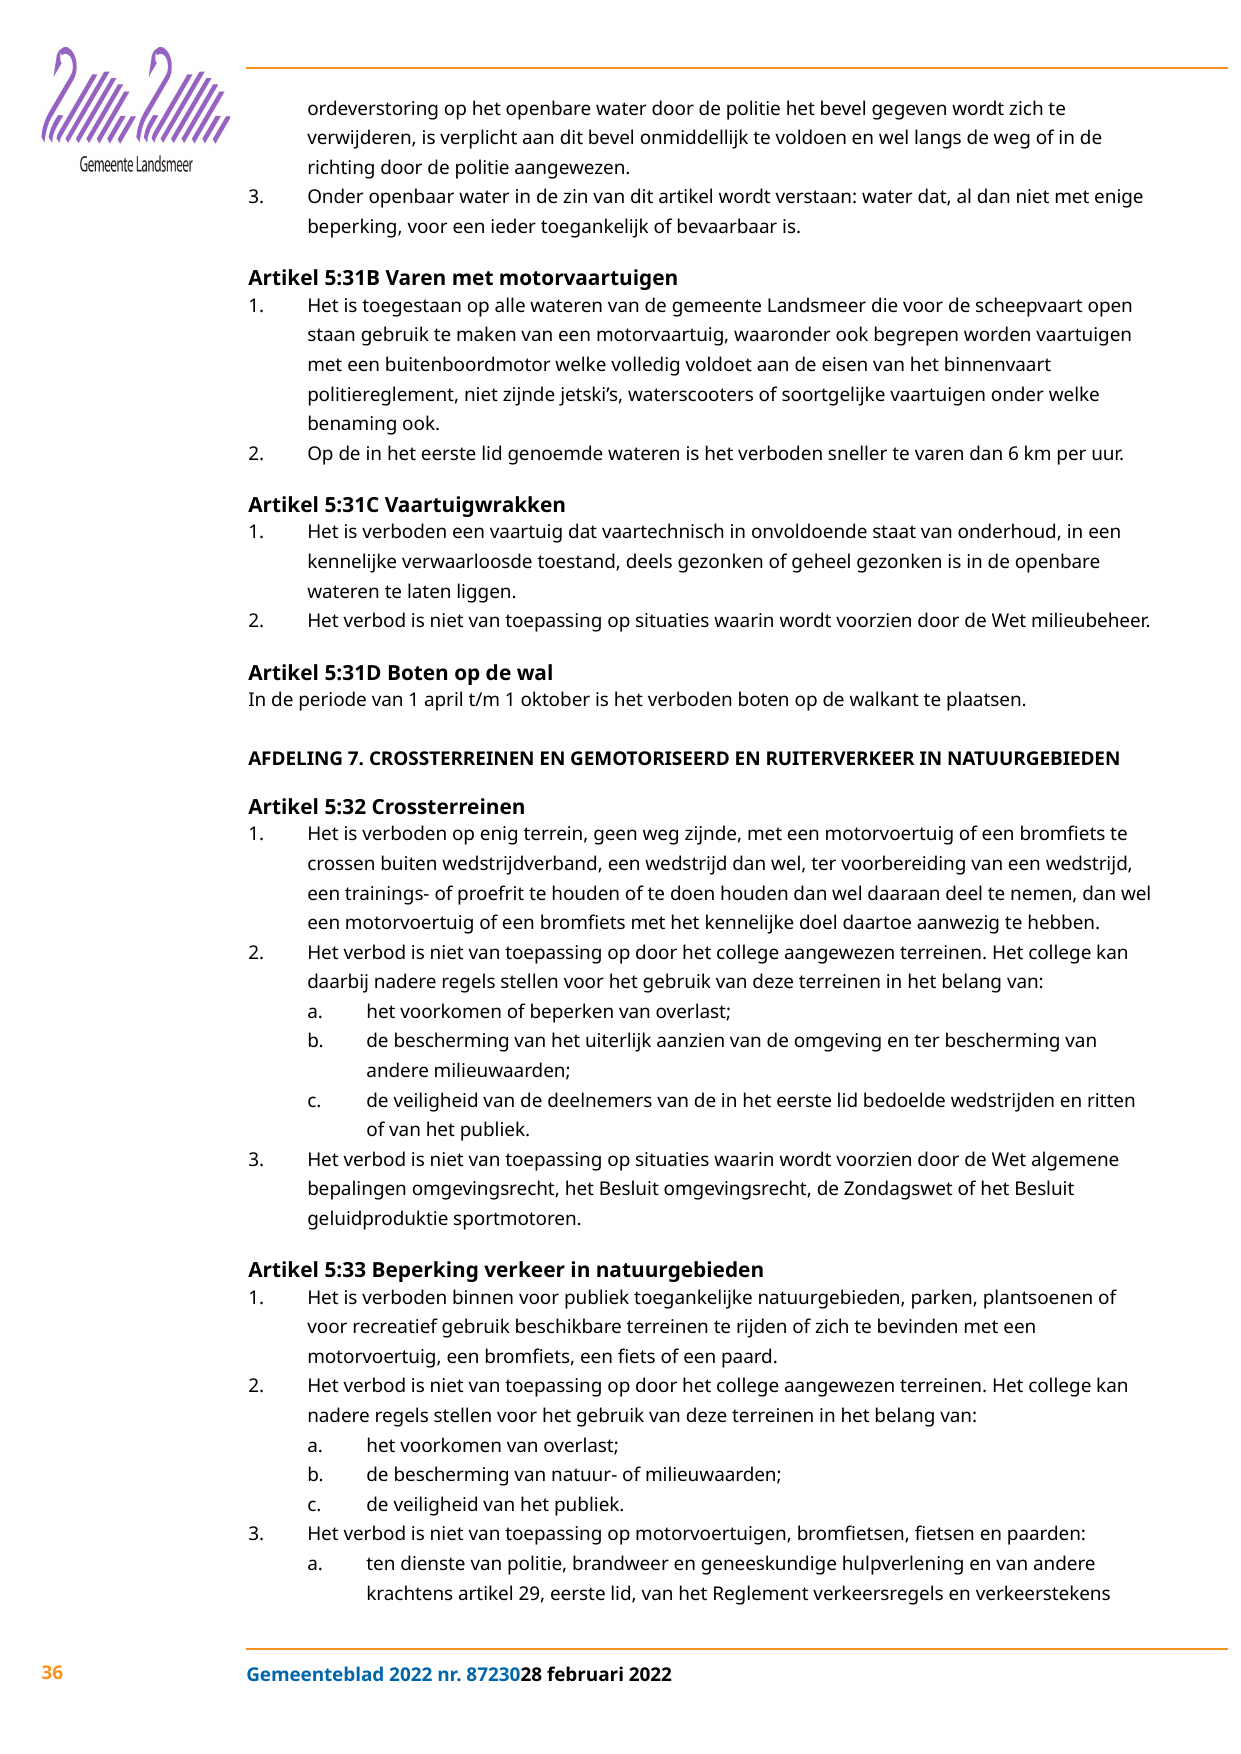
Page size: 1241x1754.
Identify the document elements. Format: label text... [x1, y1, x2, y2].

picture [41, 47, 231, 172]
list de bescherming van natuur- of milieuwaarden; [307, 1461, 1152, 1487]
list Het verbod is niet van toepassing op motorvoertuigen, bromfietsen, fietsen en paarden: [248, 1521, 1152, 1546]
list de bescherming van het uiterlijk aanzien van de omgeving en ter bescherming van andere milieuwaarden; [307, 1028, 1152, 1083]
list Het verbod is niet van toepassing op situaties waarin wordt voorzien door de Wet algemene bepalingen omgevingsrecht, het Besluit omgevingsrecht, de Zondagswet of het Besluit geluidproduktie sportmotoren. [248, 1146, 1152, 1231]
text AFDELING 7. CROSSTERREINEN EN GEMOTORISEERD EN RUITERVERKEER IN NATUURGEBIEDEN [248, 746, 1152, 771]
list het voorkomen van overlast; [307, 1432, 1152, 1458]
list de veiligheid van de deelnemers van de in het eerste lid bedoelde wedstrijden en ritten of van het publiek. [307, 1087, 1152, 1142]
list Onder openbaar water in de zin van dit artikel wordt verstaan: water dat, al dan niet met enige beperking, voor een ieder toegankelijk of bevaarbaar is. [248, 183, 1152, 239]
list Op de in het eerste lid genoemde wateren is het verboden sneller te varen dan 6 km per uur. [248, 440, 1152, 466]
list Het is verboden binnen voor publiek toegankelijke natuurgebieden, parken, plantsoenen of voor recreatief gebruik beschikbare terreinen te rijden of zich te bevinden met een motorvoertuig, een bromfiets, een fiets of een paard. [248, 1284, 1152, 1369]
text Artikel 5:31B Varen met motorvaartuigen [248, 263, 1152, 292]
list de veiligheid van het publiek. [307, 1491, 1152, 1517]
list Het is toegestaan op alle wateren van de gemeente Landsmeer die voor de scheepvaart open staan gebruik te maken van een motorvaartuig, waaronder ook begrepen worden vaartuigen met een buitenboordmotor welke volledig voldoet aan de eisen van het binnenvaart politiereglement, niet zijnde jetski’s, waterscooters of soortgelijke vaartuigen onder welke benaming ook. [248, 292, 1152, 436]
list Het verbod is niet van toepassing op situaties waarin wordt voorzien door de Wet milieubeheer. [248, 607, 1152, 633]
text Artikel 5:31D Boten op de wal [248, 658, 1152, 686]
text Artikel 5:31C Vaartuigwrakken [248, 490, 1152, 519]
text Artikel 5:33 Beperking verkeer in natuurgebieden [248, 1256, 1152, 1284]
list ten dienste van politie, brandweer en geneeskundige hulpverlening en van andere krachtens artikel 29, eerste lid, van het Reglement verkeersregels en verkeerstekens [307, 1550, 1152, 1606]
list Het is verboden een vaartuig dat vaartechnisch in onvoldoende staat van onderhoud, in een kennelijke verwaarloosde toestand, deels gezonken of geheel gezonken is in de openbare wateren te laten liggen. [248, 519, 1152, 604]
list ordeverstoring op het openbare water door de politie het bevel gegeven wordt zich te verwijderen, is verplicht aan dit bevel onmiddellijk te voldoen en wel langs de weg of in de richting door de politie aangewezen. [248, 95, 1152, 180]
text In de periode van 1 april t/m 1 oktober is het verboden boten op de walkant te plaatsen. [248, 686, 1152, 712]
list Het is verboden op enig terrein, geen weg zijnde, met een motorvoertuig of een bromfiets te crossen buiten wedstrijdverband, een wedstrijd dan wel, ter voorbereiding van een wedstrijd, een trainings- of proefrit te houden of te doen houden dan wel daaraan deel te nemen, dan wel een motorvoertuig of een bromfiets met het kennelijke doel daartoe aanwezig te hebben. [248, 821, 1152, 935]
list het voorkomen of beperken van overlast; [307, 998, 1152, 1024]
list Het verbod is niet van toepassing op door het college aangewezen terreinen. Het college kan nadere regels stellen voor het gebruik van deze terreinen in het belang van: [248, 1373, 1152, 1428]
list Het verbod is niet van toepassing op door het college aangewezen terreinen. Het college kan daarbij nadere regels stellen voor het gebruik van deze terreinen in het belang van: [248, 939, 1152, 994]
text Artikel 5:32 Crossterreinen [248, 792, 1152, 821]
